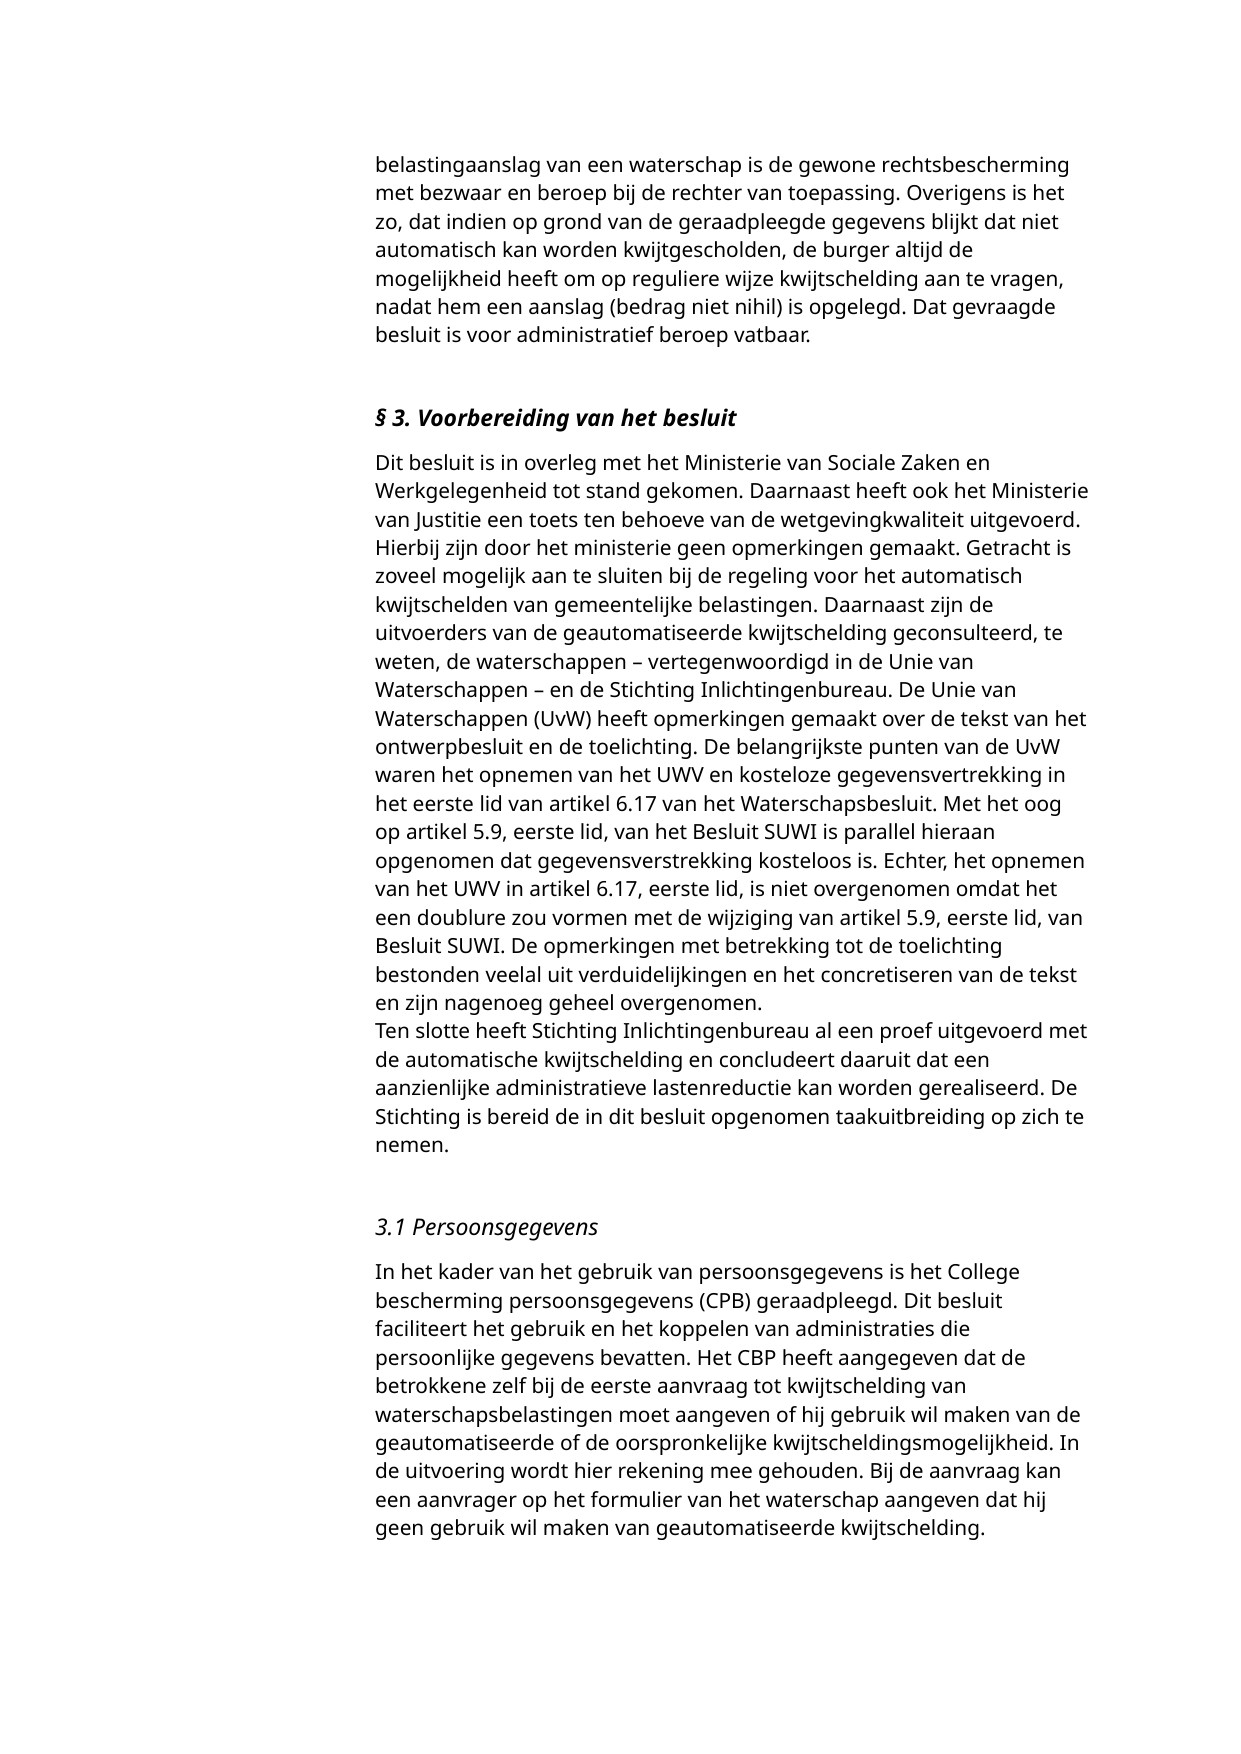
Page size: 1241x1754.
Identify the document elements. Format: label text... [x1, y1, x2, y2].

text belastingaanslag van een waterschap is de gewone rechtsbescherming met bezwaar en beroep bij de rechter van toepassing. Overigens is het zo, dat indien op grond van de geraadpleegde gegevens blijkt dat niet automatisch kan worden kwijtgescholden, de burger altijd de mogelijkheid heeft om op reguliere wijze kwijtschelding aan te vragen, nadat hem een aanslag (bedrag niet nihil) is opgelegd. Dat gevraagde besluit is voor administratief beroep vatbaar. [375, 150, 1090, 349]
subtitle 3.1 Persoonsgegevens [375, 1211, 1090, 1242]
subtitle § 3. Voorbereiding van het besluit [375, 402, 1090, 433]
text In het kader van het gebruik van persoonsgegevens is het College bescherming persoonsgegevens (CPB) geraadpleegd. Dit besluit faciliteert het gebruik en het koppelen van administraties die persoonlijke gegevens bevatten. Het CBP heeft aangegeven dat de betrokkene zelf bij de eerste aanvraag tot kwijtschelding van waterschapsbelastingen moet aangeven of hij gebruik wil maken van de geautomatiseerde of de oorspronkelijke kwijtscheldingsmogelijkheid. In de uitvoering wordt hier rekening mee gehouden. Bij de aanvraag kan een aanvrager op het formulier van het waterschap aangeven dat hij geen gebruik wil maken van geautomatiseerde kwijtschelding. [375, 1257, 1090, 1542]
text Ten slotte heeft Stichting Inlichtingenbureau al een proef uitgevoerd met de automatische kwijtschelding en concludeert daaruit dat een aanzienlijke administratieve lastenreductie kan worden gerealiseerd. De Stichting is bereid de in dit besluit opgenomen taakuitbreiding op zich te nemen. [375, 1017, 1090, 1159]
text Dit besluit is in overleg met het Ministerie van Sociale Zaken en Werkgelegenheid tot stand gekomen. Daarnaast heeft ook het Ministerie van Justitie een toets ten behoeve van de wetgevingkwaliteit uitgevoerd. Hierbij zijn door het ministerie geen opmerkingen gemaakt. Getracht is zoveel mogelijk aan te sluiten bij de regeling voor het automatisch kwijtschelden van gemeentelijke belastingen. Daarnaast zijn de uitvoerders van de geautomatiseerde kwijtschelding geconsulteerd, te weten, de waterschappen – vertegenwoordigd in de Unie van Waterschappen – en de Stichting Inlichtingenbureau. De Unie van Waterschappen (UvW) heeft opmerkingen gemaakt over de tekst van het ontwerpbesluit en de toelichting. De belangrijkste punten van de UvW waren het opnemen van het UWV en kosteloze gegevensvertrekking in het eerste lid van artikel 6.17 van het Waterschapsbesluit. Met het oog op artikel 5.9, eerste lid, van het Besluit SUWI is parallel hieraan opgenomen dat gegevensverstrekking kosteloos is. Echter, het opnemen van het UWV in artikel 6.17, eerste lid, is niet overgenomen omdat het een doublure zou vormen met de wijziging van artikel 5.9, eerste lid, van Besluit SUWI. De opmerkingen met betrekking tot de toelichting bestonden veelal uit verduidelijkingen en het concretiseren van de tekst en zijn nagenoeg geheel overgenomen. [375, 448, 1090, 1017]
